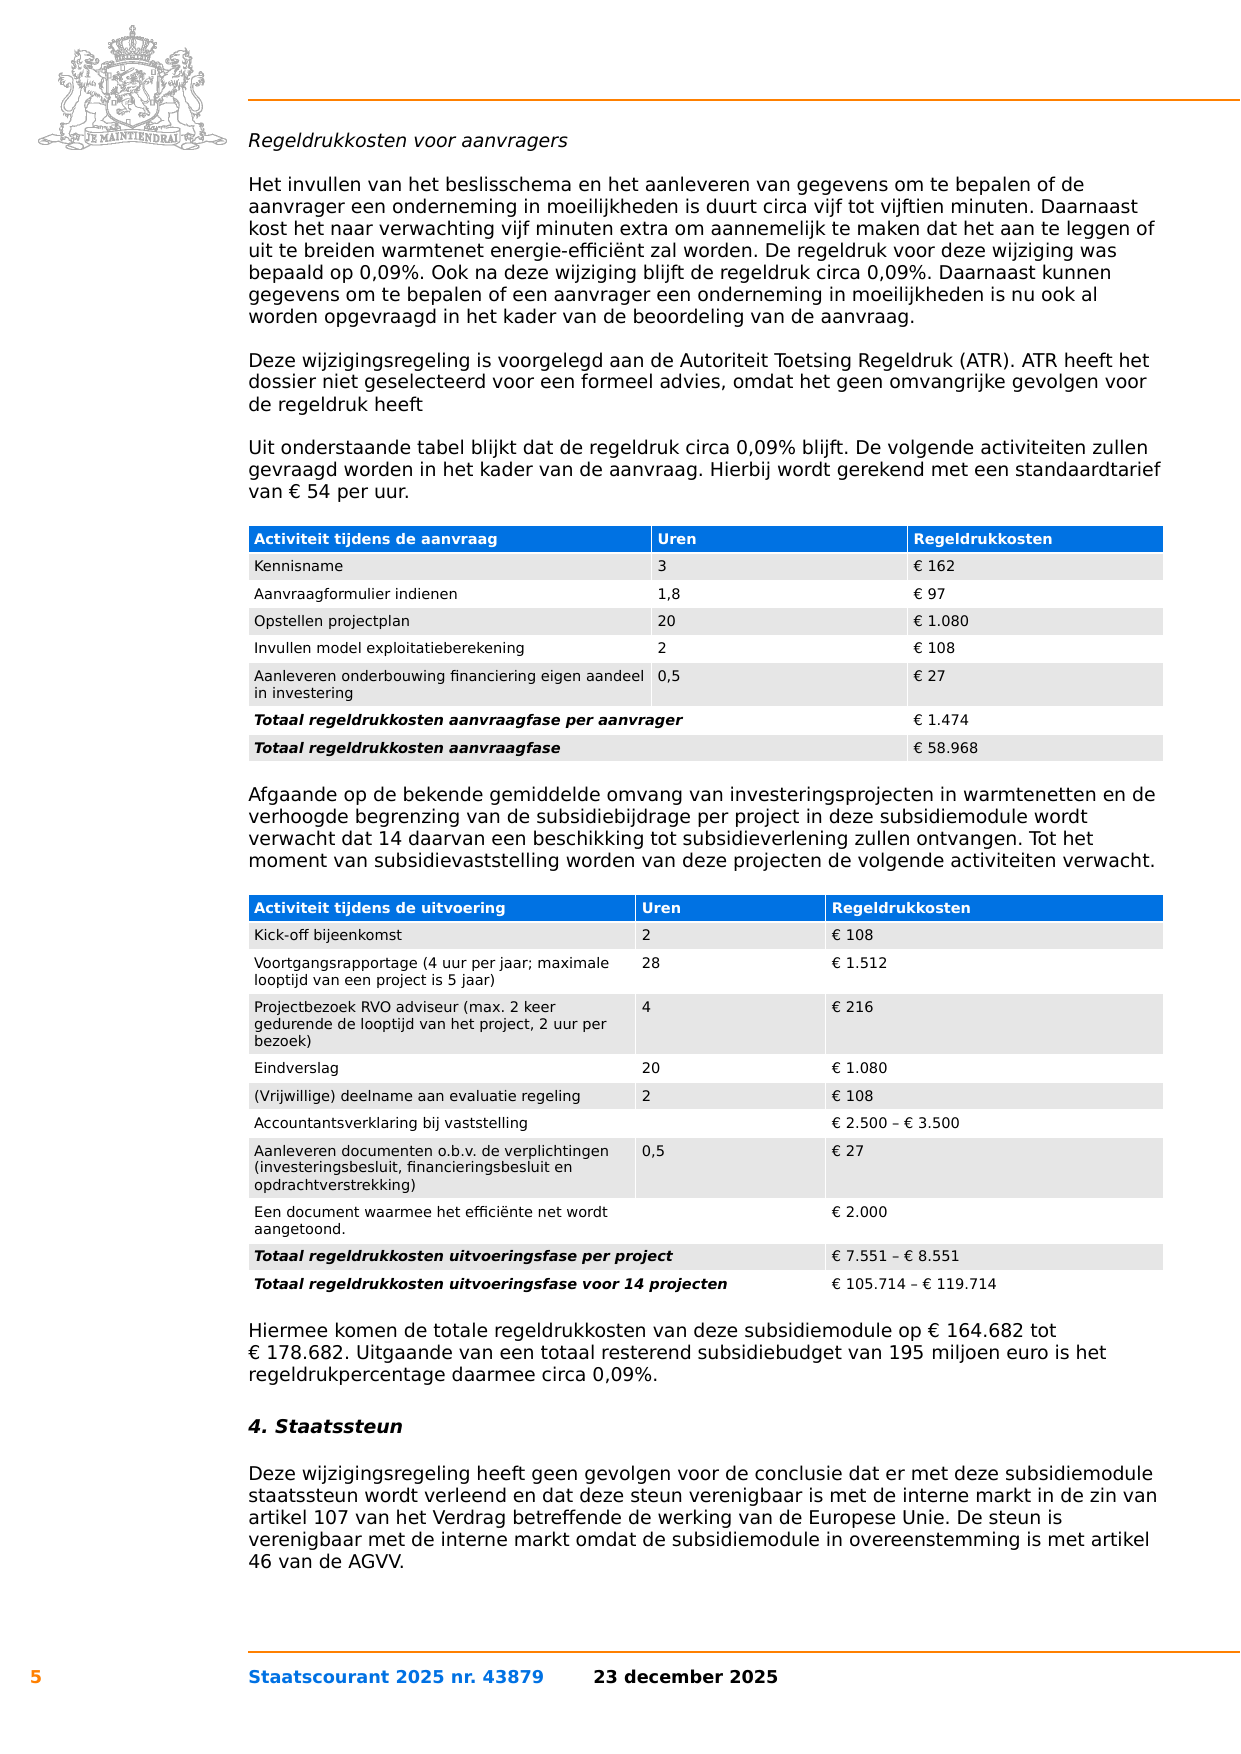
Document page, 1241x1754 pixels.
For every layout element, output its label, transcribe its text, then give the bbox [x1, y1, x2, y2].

table_header Regeldrukkosten [908, 526, 1163, 552]
table_cell Kick-off bijeenkomst [249, 923, 635, 949]
table_cell € 105.714 – € 119.714 [826, 1271, 1163, 1297]
table_cell 20 [652, 608, 907, 635]
table_cell Accountantsverklaring bij vaststelling [249, 1110, 635, 1137]
table_cell Totaal regeldrukkosten aanvraagfase [249, 735, 907, 761]
table_cell 2 [652, 636, 907, 662]
table_cell Totaal regeldrukkosten uitvoeringsfase per project [249, 1244, 825, 1270]
subtitle Regeldrukkosten voor aanvragers [248, 130, 1163, 152]
table_cell 2 [636, 1083, 825, 1109]
table_cell 4 [636, 994, 825, 1054]
table_cell € 1.512 [826, 950, 1163, 993]
table_header Activiteit tijdens de aanvraag [249, 526, 651, 552]
table_cell € 108 [908, 636, 1163, 662]
text Deze wijzigingsregeling heeft geen gevolgen voor de conclusie dat er met deze subsidiemodule staatssteun wordt verleend en dat deze steun verenigbaar is met de interne markt in de zin van artikel 107 van het Verdrag betreffende de werking van de Europese Unie. De steun is verenigbaar met de interne markt omdat de subsidiemodule in overeenstemming is met artikel 46 van de AGVV. [248, 1463, 1163, 1573]
table_header Uren [636, 895, 825, 921]
table_header Regeldrukkosten [826, 895, 1163, 921]
table_cell € 58.968 [908, 735, 1163, 761]
table_cell Opstellen projectplan [249, 608, 651, 635]
table_header Uren [652, 526, 907, 552]
table_cell € 108 [826, 923, 1163, 949]
text Afgaande op de bekende gemiddelde omvang van investeringsprojecten in warmtenetten en de verhoogde begrenzing van de subsidiebijdrage per project in deze subsidiemodule wordt verwacht dat 14 daarvan een beschikking tot subsidieverlening zullen ontvangen. Tot het moment van subsidievaststelling worden van deze projecten de volgende activiteiten verwacht. [248, 784, 1163, 872]
table_cell 28 [636, 950, 825, 993]
table_cell Aanvraagformulier indienen [249, 581, 651, 607]
table_cell € 162 [908, 554, 1163, 580]
table_cell € 216 [826, 994, 1163, 1054]
table_cell 0,5 [636, 1138, 825, 1198]
table_cell 3 [652, 554, 907, 580]
table_cell € 1.474 [908, 708, 1163, 734]
text Het invullen van het beslisschema en het aanleveren van gegevens om te bepalen of de aanvrager een onderneming in moeilijkheden is duurt circa vijf tot vijftien minuten. Daarnaast kost het naar verwachting vijf minuten extra om aannemelijk te maken dat het aan te leggen of uit te breiden warmtenet energie-efficiënt zal worden. De regeldruk voor deze wijziging was bepaald op 0,09%. Ook na deze wijziging blijft de regeldruk circa 0,09%. Daarnaast kunnen gegevens om te bepalen of een aanvrager een onderneming in moeilijkheden is nu ook al worden opgevraagd in het kader van de beoordeling van de aanvraag. [248, 174, 1163, 328]
table_cell Voortgangsrapportage (4 uur per jaar; maximale looptijd van een project is 5 jaar) [249, 950, 635, 993]
table_cell 2 [636, 923, 825, 949]
table_cell Aanleveren onderbouwing financiering eigen aandeel in investering [249, 663, 651, 706]
table_cell Totaal regeldrukkosten aanvraagfase per aanvrager [249, 708, 907, 734]
table_cell 0,5 [652, 663, 907, 706]
table_cell € 1.080 [908, 608, 1163, 635]
text Deze wijzigingsregeling is voorgelegd aan de Autoriteit Toetsing Regeldruk (ATR). ATR heeft het dossier niet geselecteerd voor een formeel advies, omdat het geen omvangrijke gevolgen voor de regeldruk heeft [248, 349, 1163, 415]
text Hiermee komen de totale regeldrukkosten van deze subsidiemodule op € 164.682 tot € 178.682. Uitgaande van een totaal resterend subsidiebudget van 195 miljoen euro is het regeldrukpercentage daarmee circa 0,09%. [248, 1320, 1163, 1386]
table_cell € 27 [826, 1138, 1163, 1198]
table_cell € 108 [826, 1083, 1163, 1109]
table_cell (Vrijwillige) deelname aan evaluatie regeling [249, 1083, 635, 1109]
table_cell € 2.000 [826, 1199, 1163, 1242]
text Uit onderstaande tabel blijkt dat de regeldruk circa 0,09% blijft. De volgende activiteiten zullen gevraagd worden in het kader van de aanvraag. Hierbij wordt gerekend met een standaardtarief van € 54 per uur. [248, 437, 1163, 503]
table_cell Projectbezoek RVO adviseur (max. 2 keer gedurende de looptijd van het project, 2 uur per bezoek) [249, 994, 635, 1054]
table_cell € 27 [908, 663, 1163, 706]
table_cell Invullen model exploitatieberekening [249, 636, 651, 662]
table_cell [636, 1199, 825, 1242]
table_cell 20 [636, 1056, 825, 1082]
table_cell € 1.080 [826, 1056, 1163, 1082]
table_cell € 2.500 – € 3.500 [826, 1110, 1163, 1137]
table_cell Eindverslag [249, 1056, 635, 1082]
picture [38, 25, 227, 150]
table_cell Aanleveren documenten o.b.v. de verplichtingen (investeringsbesluit, financieringsbesluit en opdrachtverstrekking) [249, 1138, 635, 1198]
table_cell € 7.551 – € 8.551 [826, 1244, 1163, 1270]
table_cell 1,8 [652, 581, 907, 607]
table_header Activiteit tijdens de uitvoering [249, 895, 635, 921]
table_cell Totaal regeldrukkosten uitvoeringsfase voor 14 projecten [249, 1271, 825, 1297]
table_cell [636, 1110, 825, 1137]
table_cell € 97 [908, 581, 1163, 607]
table_cell Een document waarmee het efficiënte net wordt aangetoond. [249, 1199, 635, 1242]
subtitle 4. Staatssteun [248, 1416, 1163, 1438]
table_cell Kennisname [249, 554, 651, 580]
